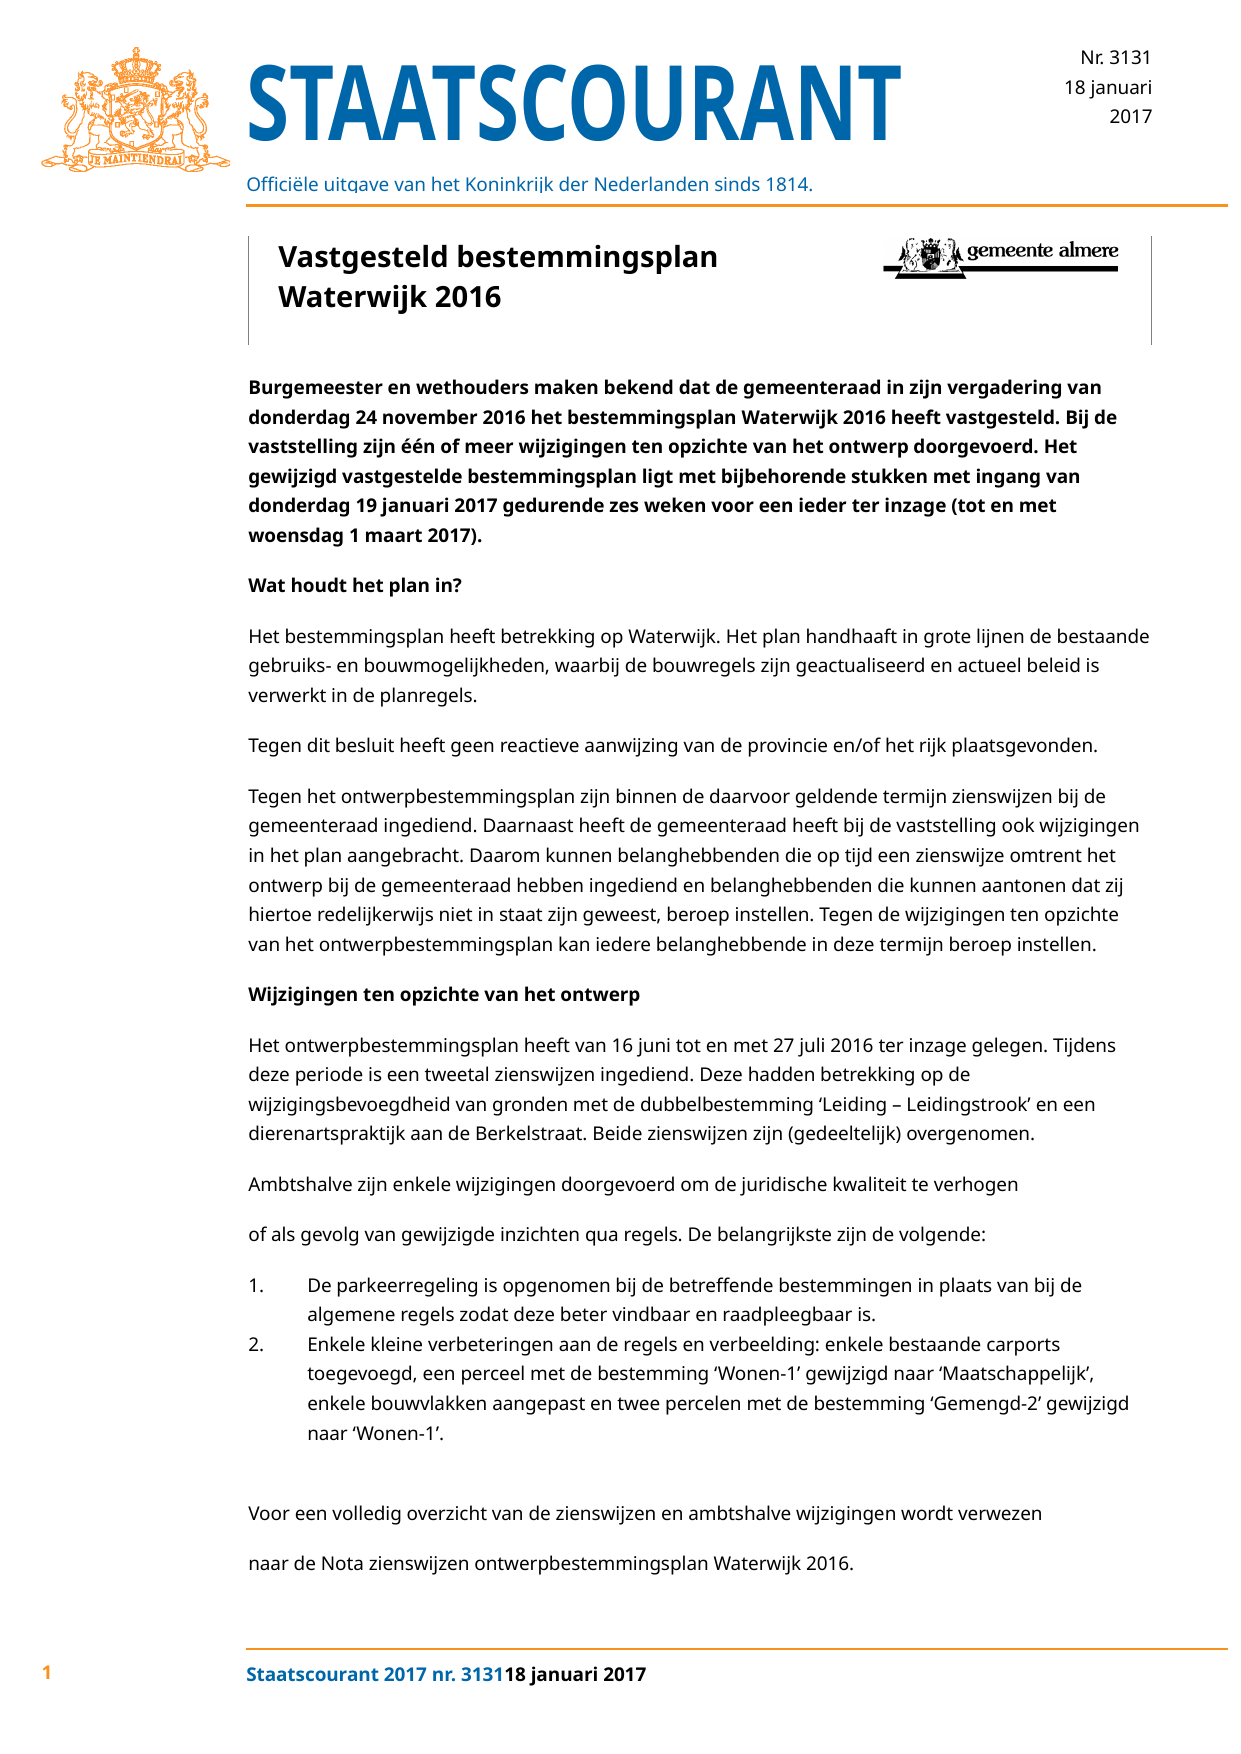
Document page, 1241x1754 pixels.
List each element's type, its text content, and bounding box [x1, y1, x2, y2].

text Voor een volledig overzicht van de zienswijzen en ambtshalve wijzigingen wordt verwezen [248, 1500, 1152, 1525]
text Tegen dit besluit heeft geen reactieve aanwijzing van de provincie en/of het rijk plaatsgevonden. [248, 733, 1152, 758]
text Het bestemmingsplan heeft betrekking op Waterwijk. Het plan handhaaft in grote lijnen de bestaande gebruiks- en bouwmogelijkheden, waarbij de bouwregels zijn geactualiseerd en actueel beleid is verwerkt in de planregels. [248, 623, 1152, 708]
text Ambtshalve zijn enkele wijzigingen doorgevoerd om de juridische kwaliteit te verhogen [248, 1171, 1152, 1197]
table_header [850, 236, 1151, 345]
text naar de Nota zienswijzen ontwerpbestemmingsplan Waterwijk 2016. [248, 1550, 1152, 1576]
picture [882, 236, 1119, 281]
text Burgemeester en wethouders maken bekend dat de gemeenteraad in zijn vergadering van donderdag 24 november 2016 het bestemmingsplan Waterwijk 2016 heeft vastgesteld. Bij de vaststelling zijn één of meer wijzigingen ten opzichte van het ontwerp doorgevoerd. Het gewijzigd vastgestelde bestemmingsplan ligt met bijbehorende stukken met ingang van donderdag 19 januari 2017 gedurende zes weken voor een ieder ter inzage (tot en met woensdag 1 maart 2017). [248, 374, 1152, 548]
text of als gevolg van gewijzigde inzichten qua regels. De belangrijkste zijn de volgende: [248, 1221, 1152, 1247]
list De parkeerregeling is opgenomen bij de betreffende bestemmingen in plaats van bij de algemene regels zodat deze beter vindbaar en raadpleegbaar is. [248, 1272, 1152, 1327]
list Enkele kleine verbeteringen aan de regels en verbeelding: enkele bestaande carports toegevoegd, een perceel met de bestemming ‘Wonen-1’ gewijzigd naar ‘Maatschappelijk’, enkele bouwvlakken aangepast en twee percelen met de bestemming ‘Gemengd-2’ gewijzigd naar ‘Wonen-1’. [248, 1331, 1152, 1445]
table_header Vastgesteld bestemmingsplan Waterwijk 2016 [249, 236, 850, 345]
text Wat houdt het plan in? [248, 573, 1152, 598]
text Wijzigingen ten opzichte van het ontwerp [248, 981, 1152, 1007]
picture [41, 47, 231, 172]
text Het ontwerpbestemmingsplan heeft van 16 juni tot en met 27 juli 2016 ter inzage gelegen. Tijdens deze periode is een tweetal zienswijzen ingediend. Deze hadden betrekking op de wijzigingsbevoegdheid van gronden met de dubbelbestemming ‘Leiding – Leidingstrook’ en een dierenartspraktijk aan de Berkelstraat. Beide zienswijzen zijn (gedeeltelijk) overgenomen. [248, 1032, 1152, 1146]
text Tegen het ontwerpbestemmingsplan zijn binnen de daarvoor geldende termijn zienswijzen bij de gemeenteraad ingediend. Daarnaast heeft de gemeenteraad heeft bij de vaststelling ook wijzigingen in het plan aangebracht. Daarom kunnen belanghebbenden die op tijd een zienswijze omtrent het ontwerp bij de gemeenteraad hebben ingediend en belanghebbenden die kunnen aantonen dat zij hiertoe redelijkerwijs niet in staat zijn geweest, beroep instellen. Tegen de wijzigingen ten opzichte van het ontwerpbestemmingsplan kan iedere belanghebbende in deze termijn beroep instellen. [248, 783, 1152, 957]
